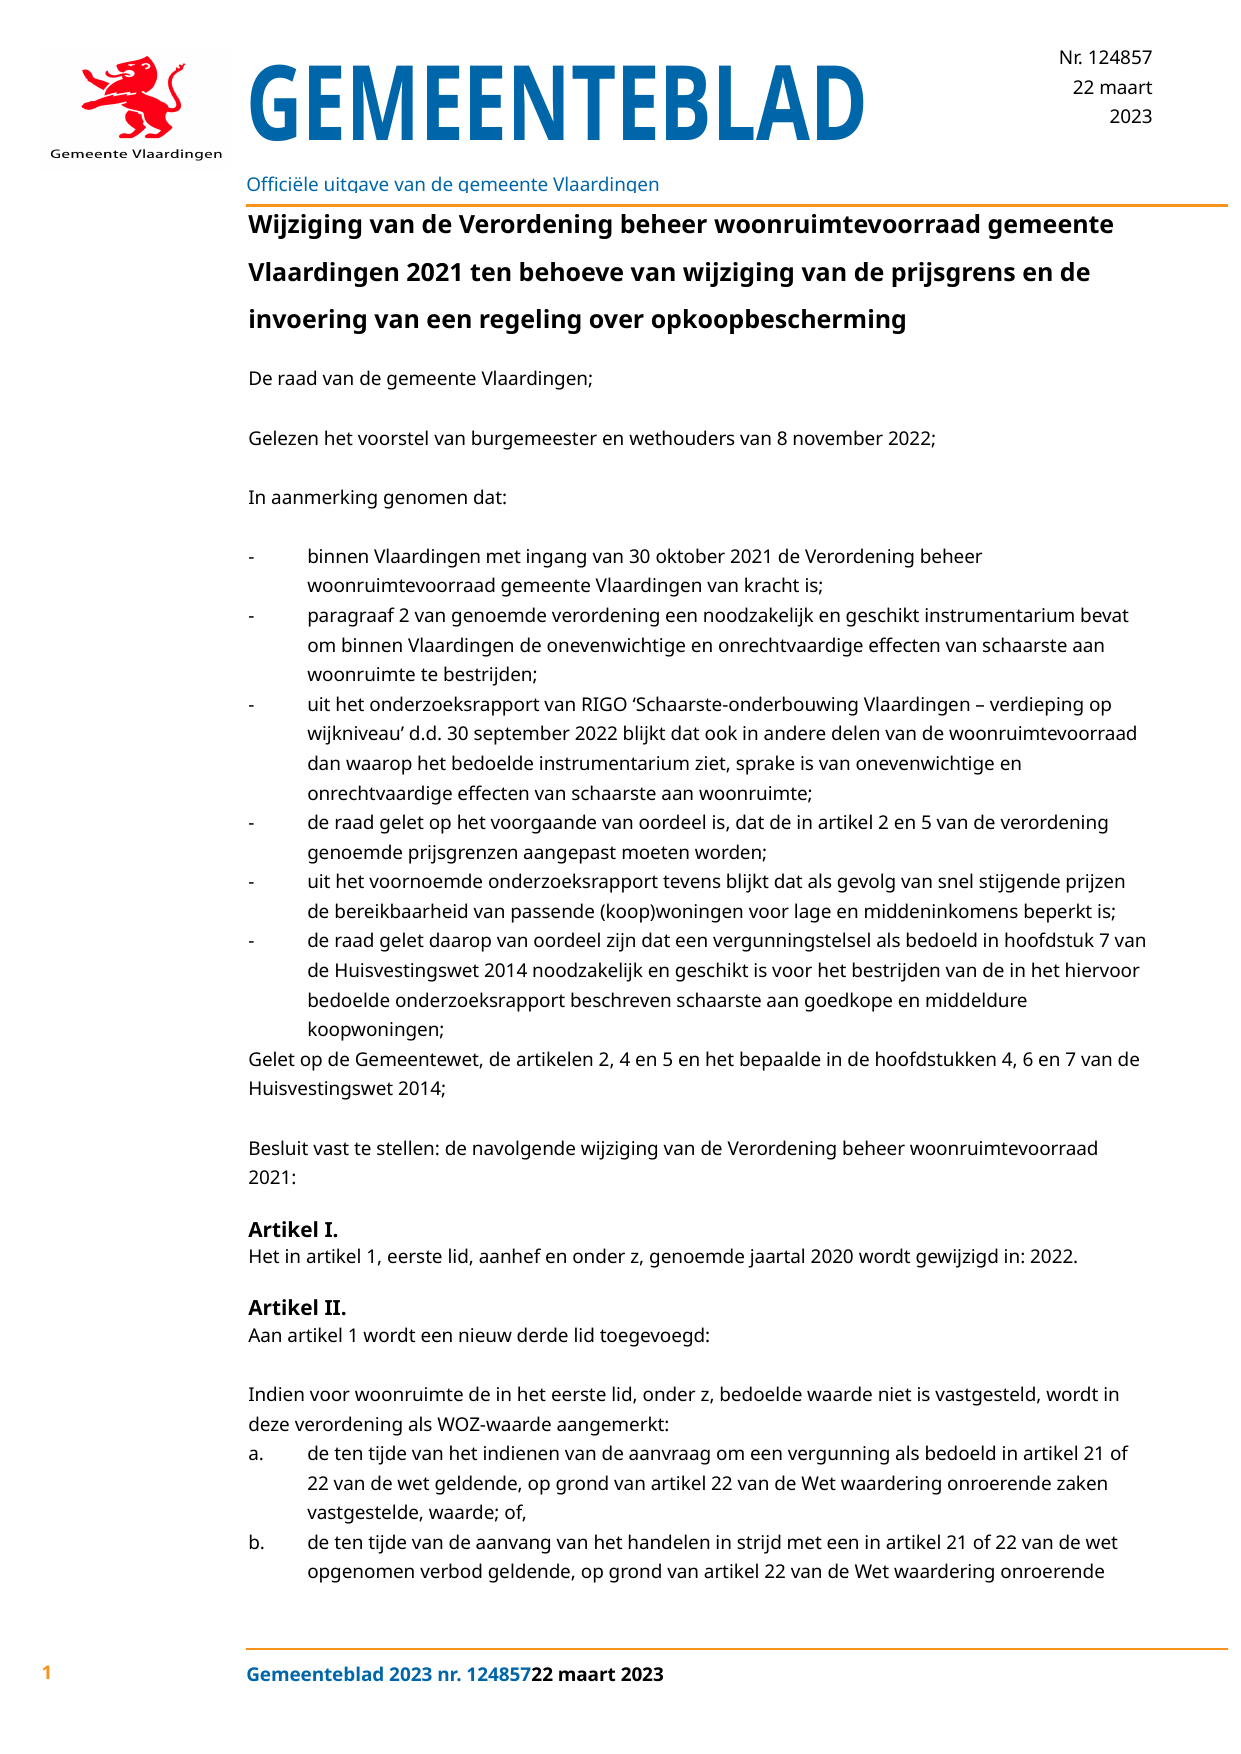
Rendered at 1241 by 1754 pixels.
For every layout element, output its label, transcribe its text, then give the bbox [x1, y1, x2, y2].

list de raad gelet daarop van oordeel zijn dat een vergunningstelsel als bedoeld in hoofdstuk 7 van de Huisvestingswet 2014 noodzakelijk en geschikt is voor het bestrijden van de in het hiervoor bedoelde onderzoeksrapport beschreven schaarste aan goedkope en middeldure koopwoningen; [248, 928, 1152, 1042]
list binnen Vlaardingen met ingang van 30 oktober 2021 de Verordening beheer woonruimtevoorraad gemeente Vlaardingen van kracht is; [248, 543, 1152, 598]
list de ten tijde van het indienen van de aanvraag om een vergunning als bedoeld in artikel 21 of 22 van de wet geldende, op grond van artikel 22 van de Wet waardering onroerende zaken vastgestelde, waarde; of, [248, 1440, 1152, 1525]
text De raad van de gemeente Vlaardingen; [248, 366, 1152, 391]
text Artikel I. [248, 1215, 1152, 1243]
list de raad gelet op het voorgaande van oordeel is, dat de in artikel 2 en 5 van de verordening genoemde prijsgrenzen aangepast moeten worden; [248, 809, 1152, 864]
list uit het voornoemde onderzoeksrapport tevens blijkt dat als gevolg van snel stijgende prijzen de bereikbaarheid van passende (koop)woningen voor lage en middeninkomens beperkt is; [248, 868, 1152, 924]
text Wijziging van de Verordening beheer woonruimtevoorraad gemeente Vlaardingen 2021 ten behoeve van wijziging van de prijsgrens en de invoering van een regeling over opkoopbescherming [248, 207, 1152, 336]
list paragraaf 2 van genoemde verordening een noodzakelijk en geschikt instrumentarium bevat om binnen Vlaardingen de onevenwichtige en onrechtvaardige effecten van schaarste aan woonruimte te bestrijden; [248, 602, 1152, 687]
list de ten tijde van de aanvang van het handelen in strijd met een in artikel 21 of 22 van de wet opgenomen verbod geldende, op grond van artikel 22 van de Wet waardering onroerende [248, 1529, 1152, 1584]
text Indien voor woonruimte de in het eerste lid, onder z, bedoelde waarde niet is vastgesteld, wordt in deze verordening als WOZ-waarde aangemerkt: [248, 1381, 1152, 1436]
text Aan artikel 1 wordt een nieuw derde lid toegevoegd: [248, 1322, 1152, 1348]
text Gelet op de Gemeentewet, de artikelen 2, 4 en 5 en het bepaalde in de hoofdstukken 4, 6 en 7 van de Huisvestingswet 2014; [248, 1046, 1152, 1101]
picture [41, 47, 231, 172]
text Artikel II. [248, 1293, 1152, 1322]
text In aanmerking genomen dat: [248, 484, 1152, 509]
text Het in artikel 1, eerste lid, aanhef en onder z, genoemde jaartal 2020 wordt gewijzigd in: 2022. [248, 1243, 1152, 1269]
text Gelezen het voorstel van burgemeester en wethouders van 8 november 2022; [248, 425, 1152, 450]
list uit het onderzoeksrapport van RIGO ‘Schaarste-onderbouwing Vlaardingen – verdieping op wijkniveau’ d.d. 30 september 2022 blijkt dat ook in andere delen van de woonruimtevoorraad dan waarop het bedoelde instrumentarium ziet, sprake is van onevenwichtige en onrechtvaardige effecten van schaarste aan woonruimte; [248, 691, 1152, 805]
text Besluit vast te stellen: de navolgende wijziging van de Verordening beheer woonruimtevoorraad 2021: [248, 1135, 1152, 1190]
